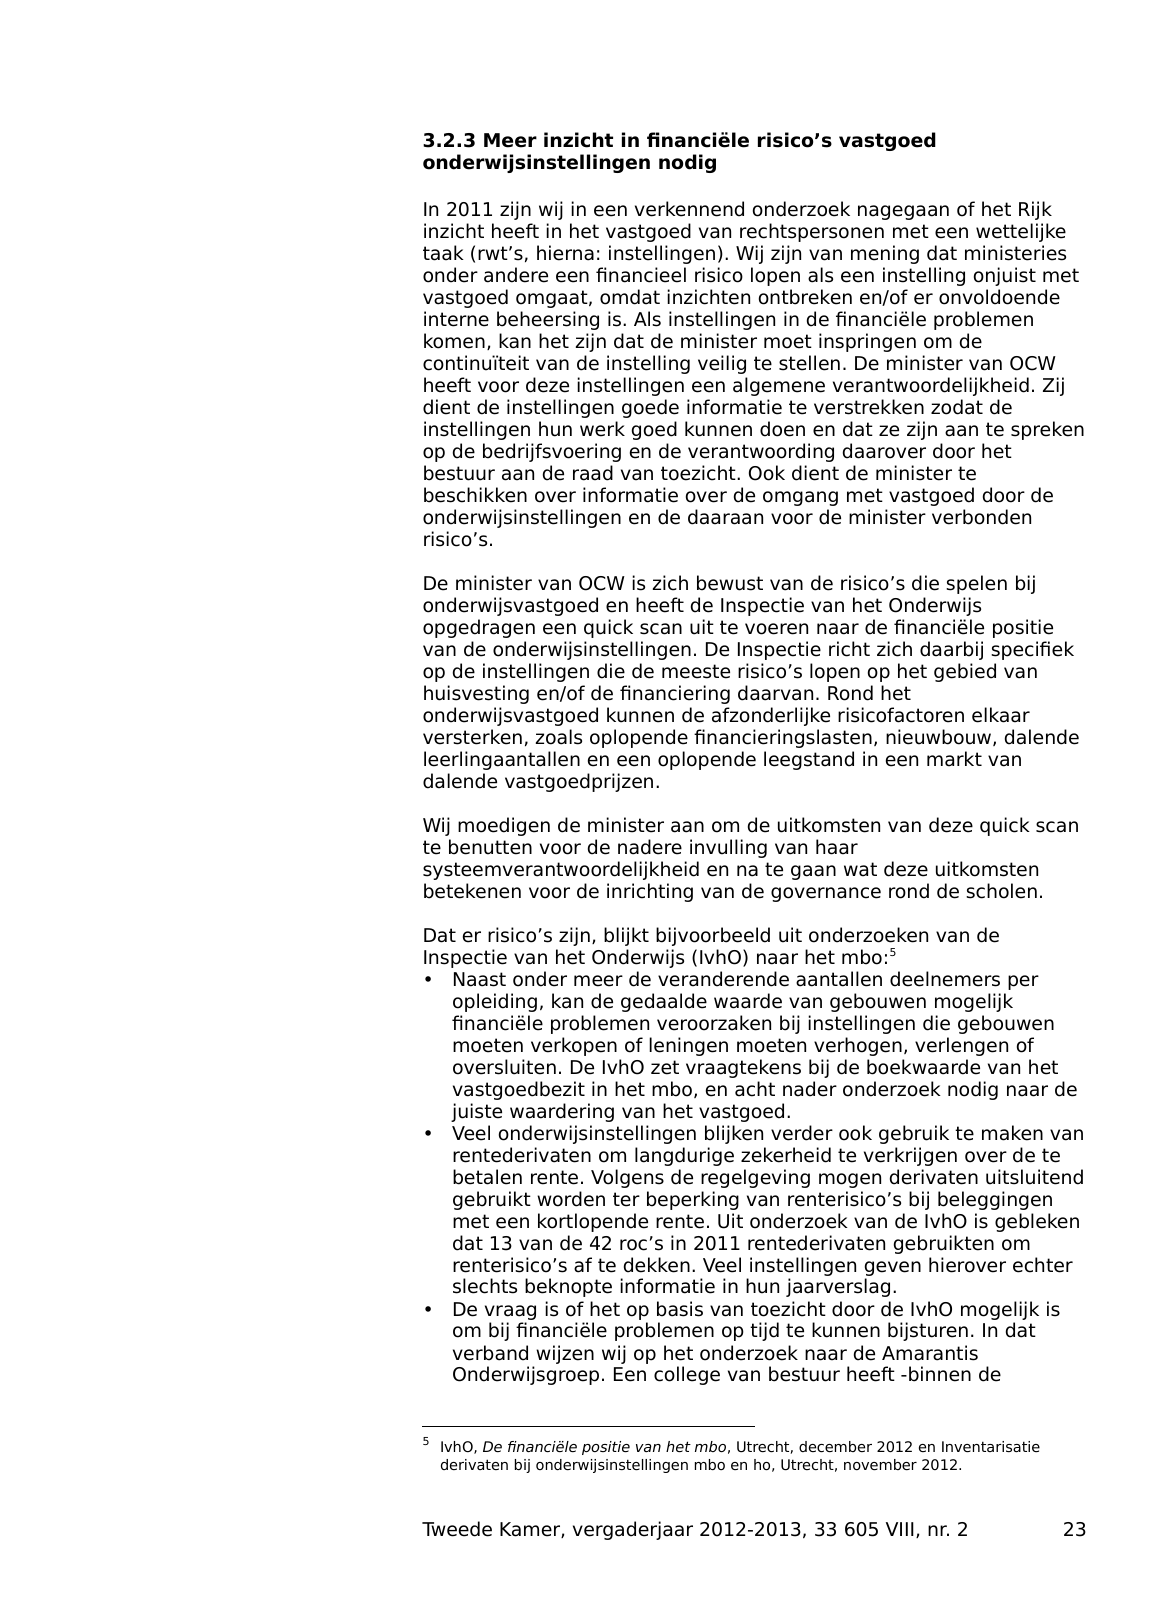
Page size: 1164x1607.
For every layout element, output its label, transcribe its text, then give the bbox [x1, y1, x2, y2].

text Wij moedigen de minister aan om de uitkomsten van deze quick scan te benutten voor de nadere invulling van haar systeemverantwoordelijkheid en na te gaan wat deze uitkomsten betekenen voor de inrichting van de governance rond de scholen. [422, 815, 1087, 903]
text Dat er risico’s zijn, blijkt bijvoorbeeld uit onderzoeken van de Inspectie van het Onderwijs (IvhO) naar het mbo: [422, 925, 1087, 969]
text De minister van OCW is zich bewust van de risico’s die spelen bij onderwijsvastgoed en heeft de Inspectie van het Onderwijs opgedragen een quick scan uit te voeren naar de financiële positie van de onderwijsinstellingen. De Inspectie richt zich daarbij specifiek op de instellingen die de meeste risico’s lopen op het gebied van huisvesting en/of de financiering daarvan. Rond het onderwijsvastgoed kunnen de afzonderlijke risicofactoren elkaar versterken, zoals oplopende financieringslasten, nieuwbouw, dalende leerlingaantallen en een oplopende leegstand in een markt van dalende vastgoedprijzen. [422, 573, 1087, 792]
text • Veel onderwijsinstellingen blijken verder ook gebruik te maken van rentederivaten om langdurige zekerheid te verkrijgen over de te betalen rente. Volgens de regelgeving mogen derivaten uitsluitend gebruikt worden ter beperking van renterisico’s bij beleggingen met een kortlopende rente. Uit onderzoek van de IvhO is gebleken dat 13 van de 42 roc’s in 2011 rentederivaten gebruikten om renterisico’s af te dekken. Veel instellingen geven hierover echter slechts beknopte informatie in hun jaarverslag. [422, 1123, 1087, 1298]
text • De vraag is of het op basis van toezicht door de IvhO mogelijk is om bij financiële problemen op tijd te kunnen bijsturen. In dat verband wijzen wij op het onderzoek naar de Amarantis Onderwijsgroep. Een college van bestuur heeft -binnen de [422, 1298, 1087, 1386]
subtitle 3.2.3 Meer inzicht in financiële risico’s vastgoed onderwijsinstellingen nodig [422, 130, 1087, 174]
text IvhO, De financiële positie van het mbo, Utrecht, december 2012 en Inventarisatie derivaten bij onderwijsinstellingen mbo en ho, Utrecht, november 2012. [422, 1435, 1087, 1474]
text In 2011 zijn wij in een verkennend onderzoek nagegaan of het Rijk inzicht heeft in het vastgoed van rechtspersonen met een wettelijke taak (rwt’s, hierna: instellingen). Wij zijn van mening dat ministeries onder andere een financieel risico lopen als een instelling onjuist met vastgoed omgaat, omdat inzichten ontbreken en/of er onvoldoende interne beheersing is. Als instellingen in de financiële problemen komen, kan het zijn dat de minister moet inspringen om de continuïteit van de instelling veilig te stellen. De minister van OCW heeft voor deze instellingen een algemene verantwoordelijkheid. Zij dient de instellingen goede informatie te verstrekken zodat de instellingen hun werk goed kunnen doen en dat ze zijn aan te spreken op de bedrijfsvoering en de verantwoording daarover door het bestuur aan de raad van toezicht. Ook dient de minister te beschikken over informatie over de omgang met vastgoed door de onderwijsinstellingen en de daaraan voor de minister verbonden risico’s. [422, 199, 1087, 551]
text • Naast onder meer de veranderende aantallen deelnemers per opleiding, kan de gedaalde waarde van gebouwen mogelijk financiële problemen veroorzaken bij instellingen die gebouwen moeten verkopen of leningen moeten verhogen, verlengen of oversluiten. De IvhO zet vraagtekens bij de boekwaarde van het vastgoedbezit in het mbo, en acht nader onderzoek nodig naar de juiste waardering van het vastgoed. [422, 969, 1087, 1123]
